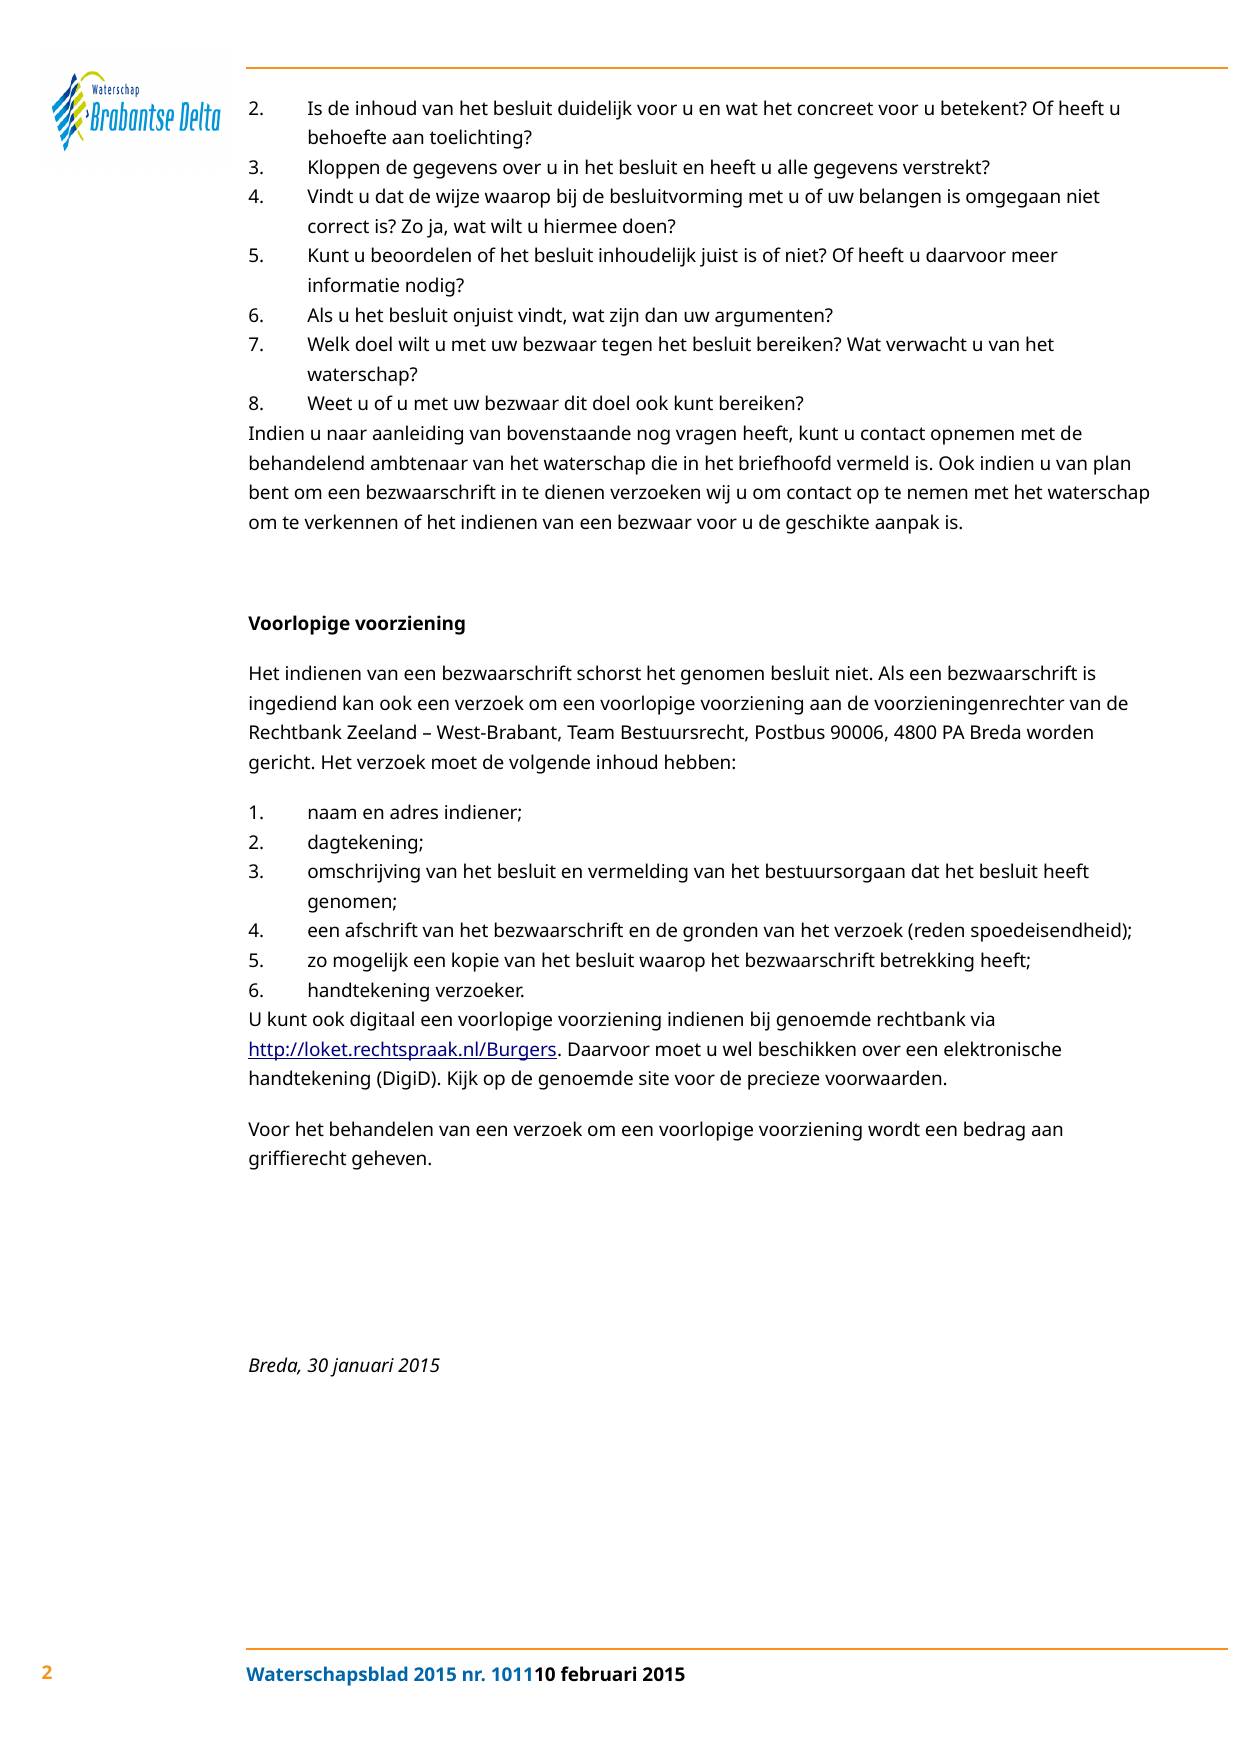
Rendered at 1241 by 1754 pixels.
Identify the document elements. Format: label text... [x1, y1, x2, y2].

text U kunt ook digitaal een voorlopige voorziening indienen bij genoemde rechtbank via http://loket.rechtspraak.nl/Burgers. Daarvoor moet u wel beschikken over een elektronische handtekening (DigiD). Kijk op de genoemde site voor de precieze voorwaarden. [248, 1006, 1152, 1091]
picture [41, 47, 231, 172]
list Weet u of u met uw bezwaar dit doel ook kunt bereiken? [248, 391, 1152, 416]
list een afschrift van het bezwaarschrift en de gronden van het verzoek (reden spoedeisendheid); [248, 918, 1152, 943]
list omschrijving van het besluit en vermelding van het bestuursorgaan dat het besluit heeft genomen; [248, 858, 1152, 914]
list naam en adres indiener; [248, 799, 1152, 825]
list Als u het besluit onjuist vindt, wat zijn dan uw argumenten? [248, 302, 1152, 328]
list Kloppen de gegevens over u in het besluit en heeft u alle gegevens verstrekt? [248, 154, 1152, 180]
list zo mogelijk een kopie van het besluit waarop het bezwaarschrift betrekking heeft; [248, 947, 1152, 973]
list Vindt u dat de wijze waarop bij de besluitvorming met u of uw belangen is omgegaan niet correct is? Zo ja, wat wilt u hiermee doen? [248, 183, 1152, 239]
list dagtekening; [248, 829, 1152, 855]
text Voorlopige voorziening [248, 610, 1152, 636]
list handtekening verzoeker. [248, 977, 1152, 1003]
list Is de inhoud van het besluit duidelijk voor u en wat het concreet voor u betekent? Of heeft u behoefte aan toelichting? [248, 95, 1152, 150]
text Breda, 30 januari 2015 [248, 1352, 1152, 1378]
list Kunt u beoordelen of het besluit inhoudelijk juist is of niet? Of heeft u daarvoor meer informatie nodig? [248, 243, 1152, 298]
text Voor het behandelen van een verzoek om een voorlopige voorziening wordt een bedrag aan griffierecht geheven. [248, 1116, 1152, 1171]
text Indien u naar aanleiding van bovenstaande nog vragen heeft, kunt u contact opnemen met de behandelend ambtenaar van het waterschap die in het briefhoofd vermeld is. Ook indien u van plan bent om een bezwaarschrift in te dienen verzoeken wij u om contact op te nemen met het waterschap om te verkennen of het indienen van een bezwaar voor u de geschikte aanpak is. [248, 420, 1152, 535]
list Welk doel wilt u met uw bezwaar tegen het besluit bereiken? Wat verwacht u van het waterschap? [248, 331, 1152, 387]
text Het indienen van een bezwaarschrift schorst het genomen besluit niet. Als een bezwaarschrift is ingediend kan ook een verzoek om een voorlopige voorziening aan de voorzieningenrechter van de Rechtbank Zeeland – West-Brabant, Team Bestuursrecht, Postbus 90006, 4800 PA Breda worden gericht. Het verzoek moet de volgende inhoud hebben: [248, 660, 1152, 775]
